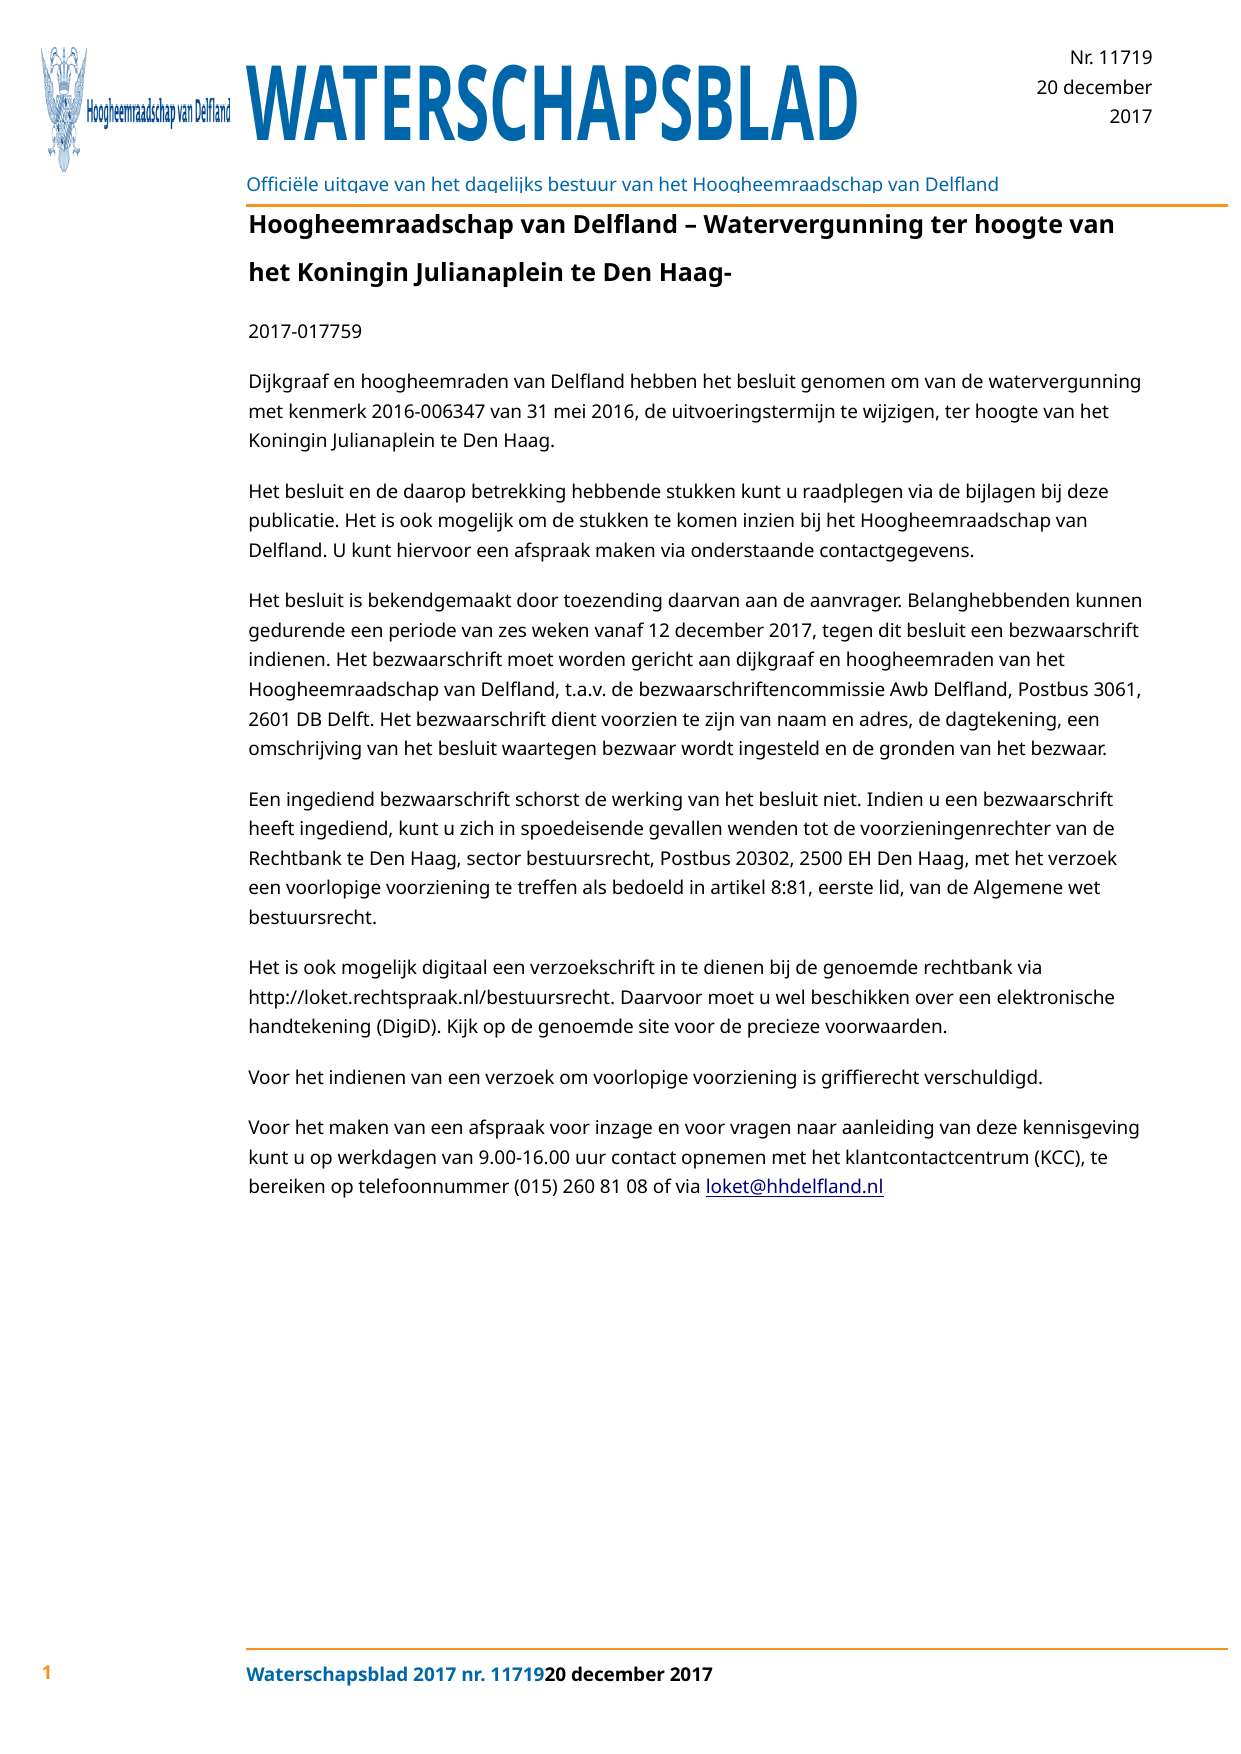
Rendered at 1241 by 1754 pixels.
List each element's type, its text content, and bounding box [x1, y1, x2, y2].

text Voor het maken van een afspraak voor inzage en voor vragen naar aanleiding van deze kennisgeving kunt u op werkdagen van 9.00-16.00 uur contact opnemen met het klantcontactcentrum (KCC), te bereiken op telefoonnummer (015) 260 81 08 of via loket@hhdelfland.nl [248, 1114, 1152, 1199]
text 2017-017759 [248, 318, 1152, 344]
text Het besluit en de daarop betrekking hebbende stukken kunt u raadplegen via de bijlagen bij deze publicatie. Het is ook mogelijk om de stukken te komen inzien bij het Hoogheemraadschap van Delfland. U kunt hiervoor een afspraak maken via onderstaande contactgegevens. [248, 478, 1152, 563]
text Het is ook mogelijk digitaal een verzoekschrift in te dienen bij de genoemde rechtbank via http://loket.rechtspraak.nl/bestuursrecht. Daarvoor moet u wel beschikken over een elektronische handtekening (DigiD). Kijk op de genoemde site voor de precieze voorwaarden. [248, 954, 1152, 1039]
picture [41, 47, 231, 172]
text Het besluit is bekendgemaakt door toezending daarvan aan de aanvrager. Belanghebbenden kunnen gedurende een periode van zes weken vanaf 12 december 2017, tegen dit besluit een bezwaarschrift indienen. Het bezwaarschrift moet worden gericht aan dijkgraaf en hoogheemraden van het Hoogheemraadschap van Delfland, t.a.v. de bezwaarschriftencommissie Awb Delfland, Postbus 3061, 2601 DB Delft. Het bezwaarschrift dient voorzien te zijn van naam en adres, de dagtekening, een omschrijving van het besluit waartegen bezwaar wordt ingesteld en de gronden van het bezwaar. [248, 587, 1152, 761]
text Voor het indienen van een verzoek om voorlopige voorziening is griffierecht verschuldigd. [248, 1064, 1152, 1090]
text Een ingediend bezwaarschrift schorst de werking van het besluit niet. Indien u een bezwaarschrift heeft ingediend, kunt u zich in spoedeisende gevallen wenden tot de voorzieningenrechter van de Rechtbank te Den Haag, sector bestuursrecht, Postbus 20302, 2500 EH Den Haag, met het verzoek een voorlopige voorziening te treffen als bedoeld in artikel 8:81, eerste lid, van de Algemene wet bestuursrecht. [248, 786, 1152, 930]
text Dijkgraaf en hoogheemraden van Delfland hebben het besluit genomen om van de watervergunning met kenmerk 2016-006347 van 31 mei 2016, de uitvoeringstermijn te wijzigen, ter hoogte van het Koningin Julianaplein te Den Haag. [248, 368, 1152, 453]
text Hoogheemraadschap van Delfland – Watervergunning ter hoogte van het Koningin Julianaplein te Den Haag- [248, 207, 1152, 288]
